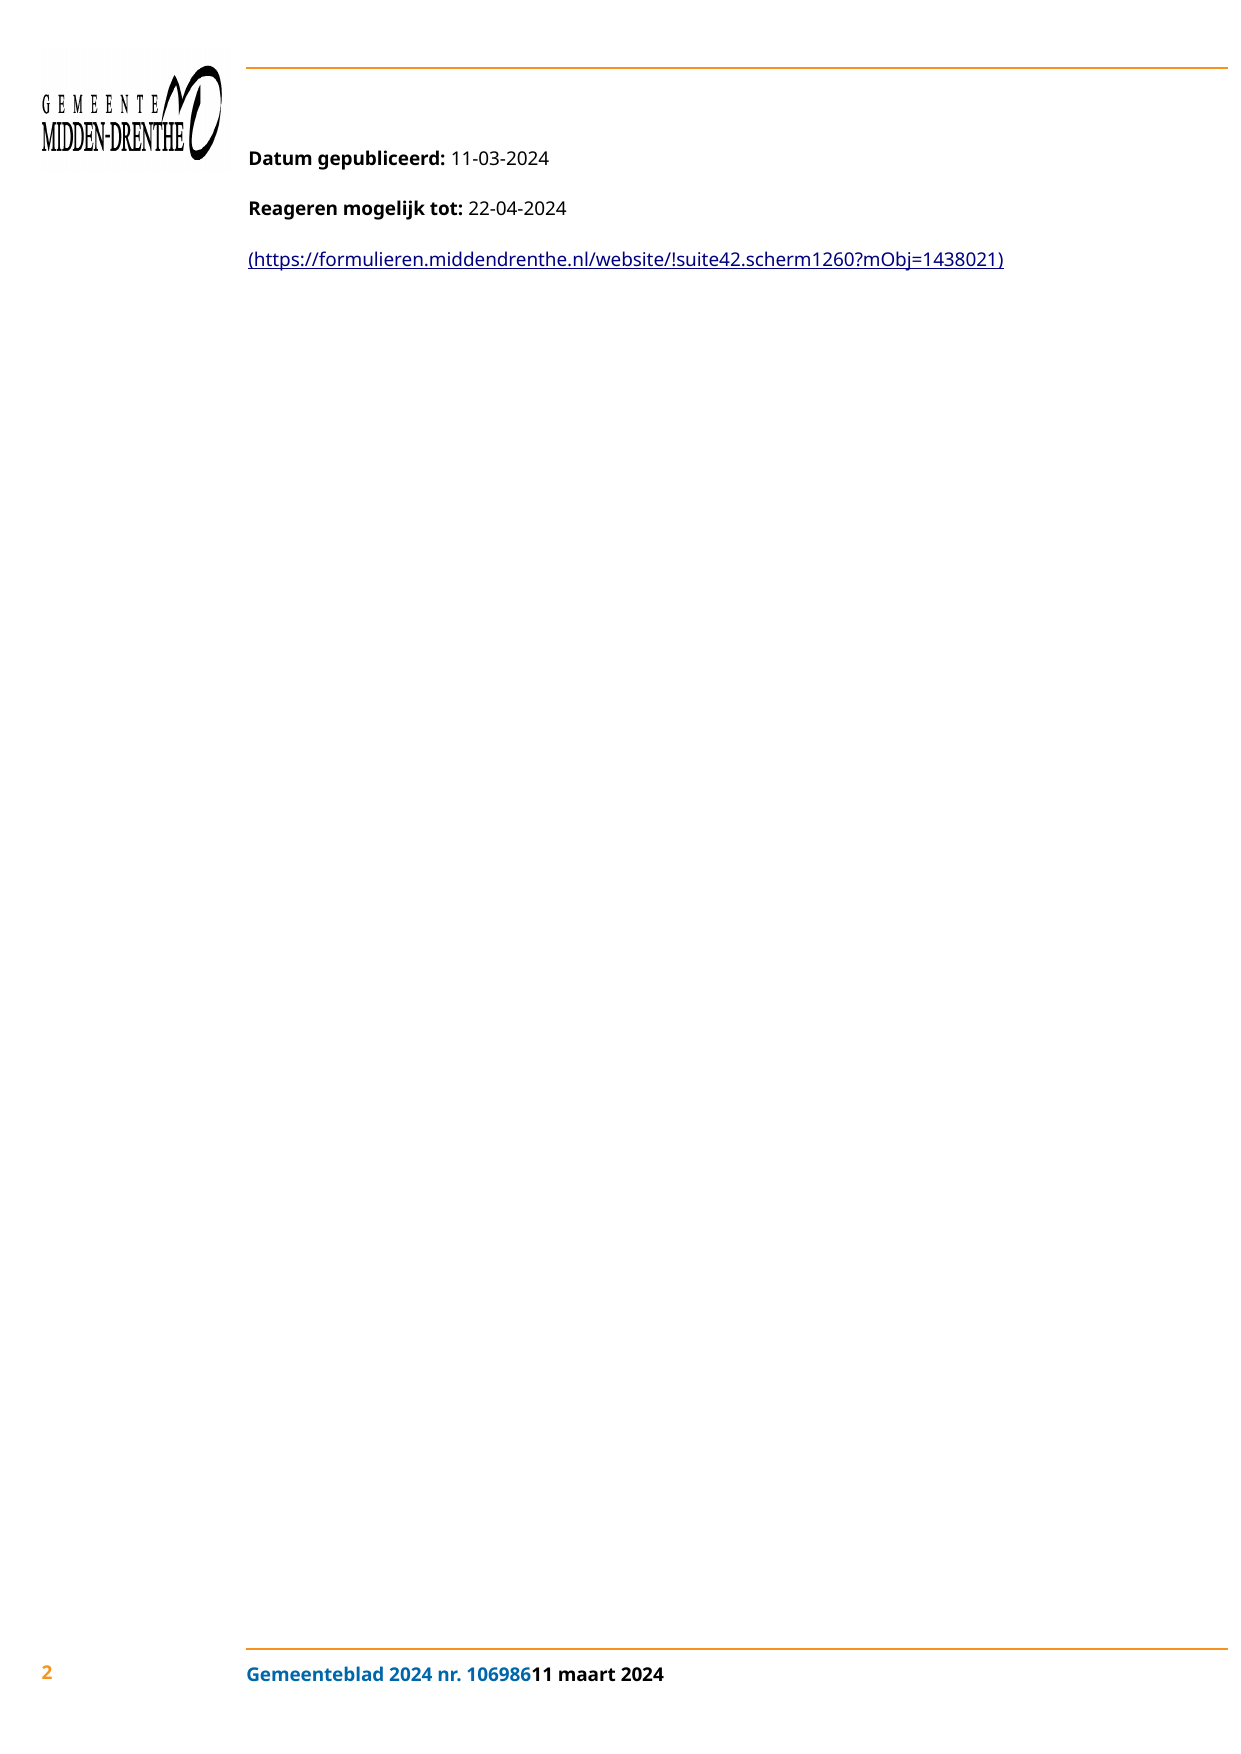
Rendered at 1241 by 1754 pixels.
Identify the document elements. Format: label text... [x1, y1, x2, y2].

picture [41, 47, 231, 172]
text Reageren mogelijk tot: 22-04-2024 [248, 196, 1152, 221]
text Datum gepubliceerd: 11-03-2024 [248, 145, 1152, 171]
text (https://formulieren.middendrenthe.nl/website/!suite42.scherm1260?mObj=1438021) [248, 246, 1152, 272]
